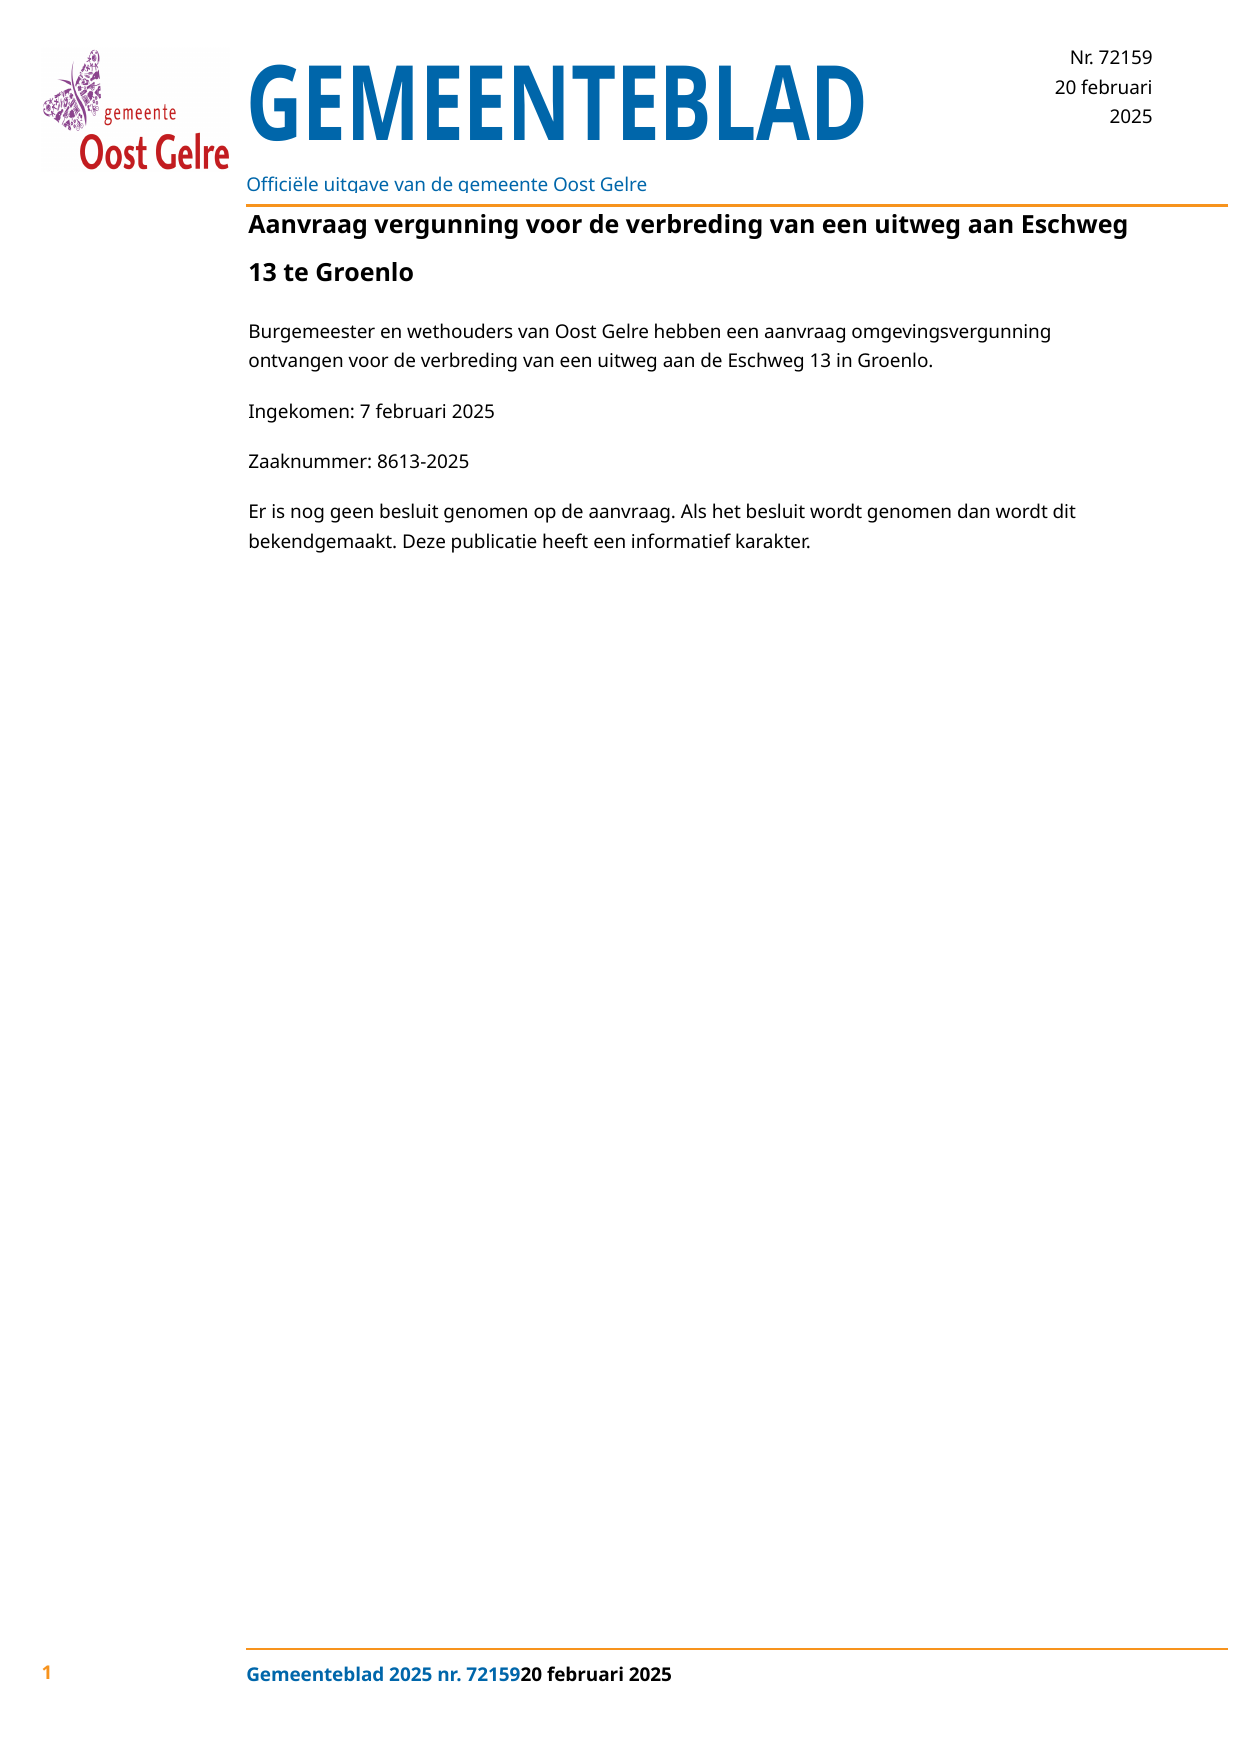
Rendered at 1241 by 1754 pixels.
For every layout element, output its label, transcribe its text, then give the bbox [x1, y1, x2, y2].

text Er is nog geen besluit genomen op de aanvraag. Als het besluit wordt genomen dan wordt dit bekendgemaakt. Deze publicatie heeft een informatief karakter. [248, 499, 1152, 554]
text Ingekomen: 7 februari 2025 [248, 398, 1152, 424]
text Zaaknummer: 8613-2025 [248, 448, 1152, 474]
text Aanvraag vergunning voor de verbreding van een uitweg aan Eschweg 13 te Groenlo [248, 207, 1152, 288]
text Burgemeester en wethouders van Oost Gelre hebben een aanvraag omgevingsvergunning ontvangen voor de verbreding van een uitweg aan de Eschweg 13 in Groenlo. [248, 318, 1152, 373]
picture [41, 47, 231, 172]
